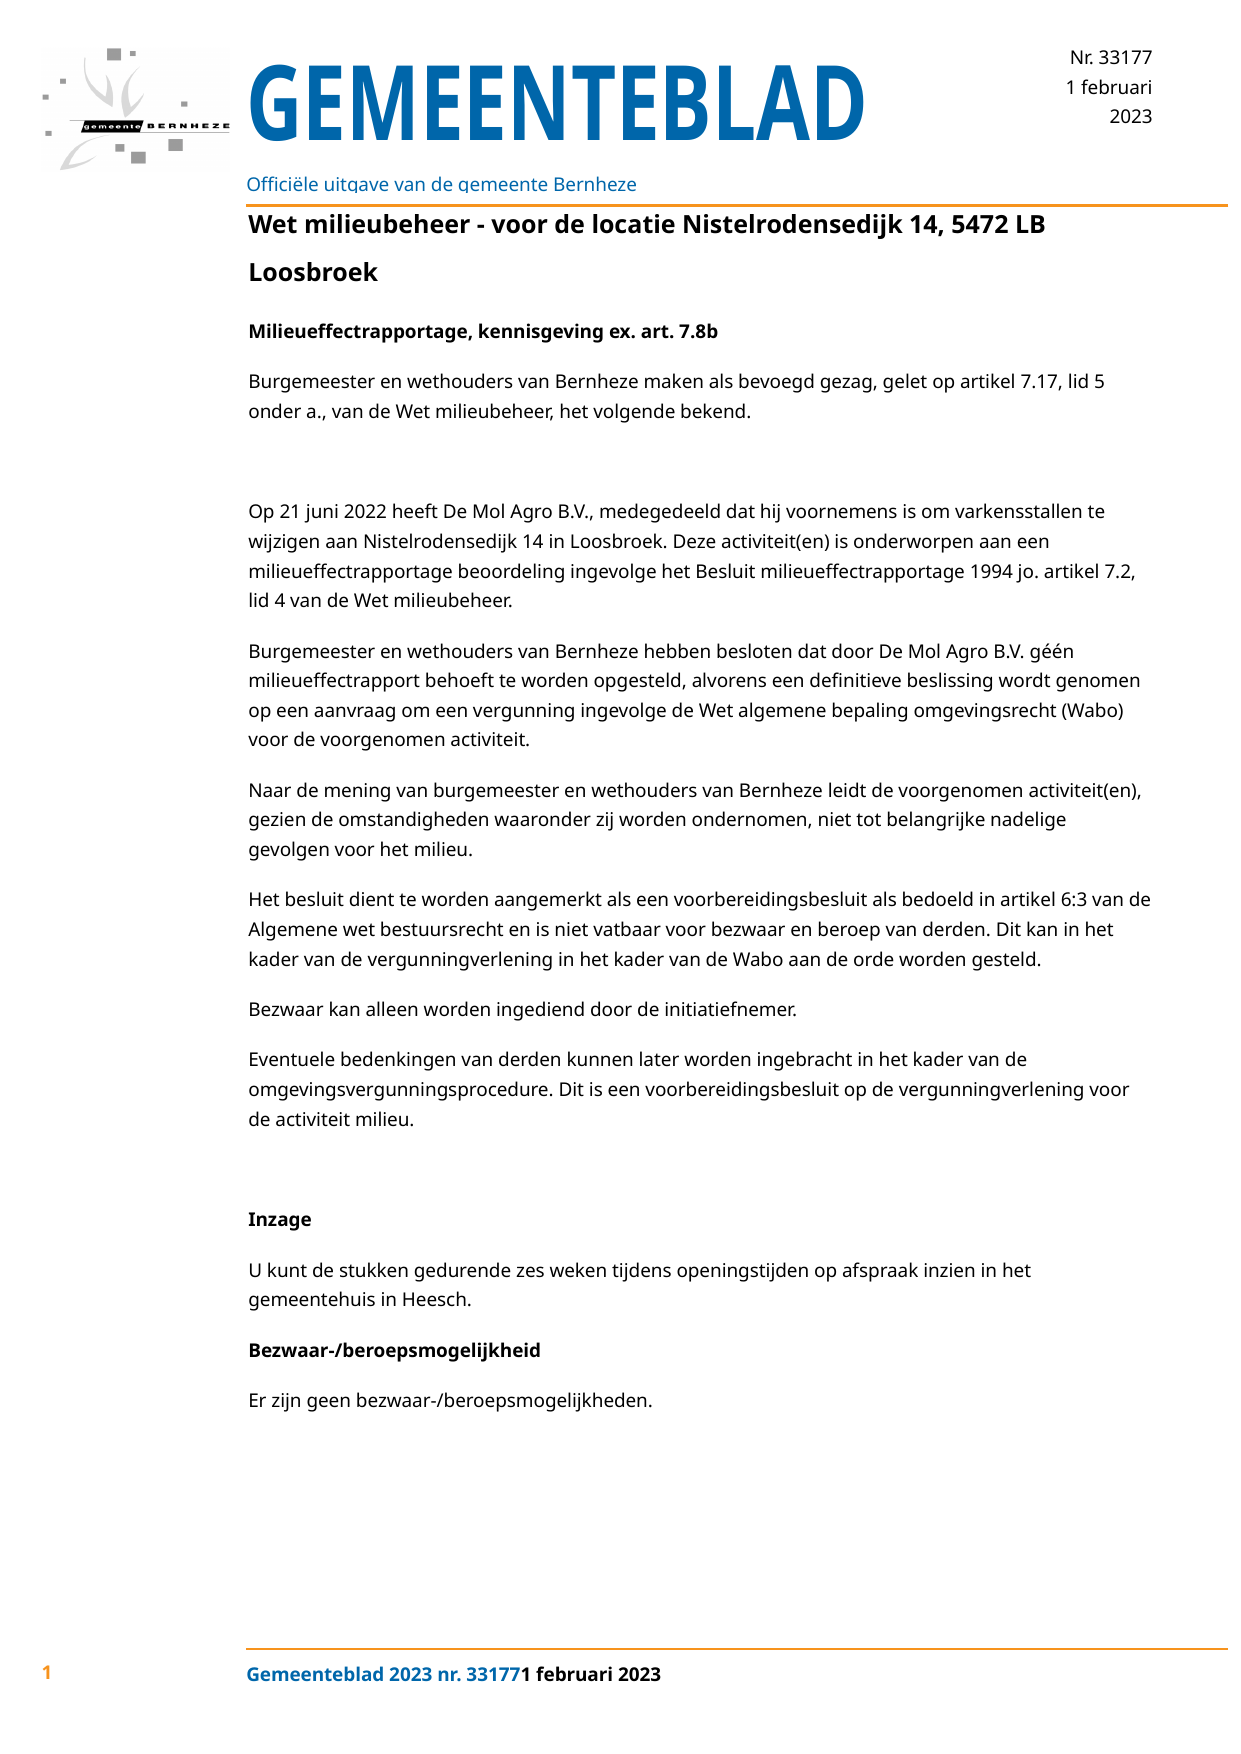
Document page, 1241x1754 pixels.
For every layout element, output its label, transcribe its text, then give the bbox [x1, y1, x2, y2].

text Wet milieubeheer - voor de locatie Nistelrodensedijk 14, 5472 LB Loosbroek [248, 207, 1152, 288]
text Naar de mening van burgemeester en wethouders van Bernheze leidt de voorgenomen activiteit(en), gezien de omstandigheden waaronder zij worden ondernomen, niet tot belangrijke nadelige gevolgen voor het milieu. [248, 777, 1152, 862]
text Burgemeester en wethouders van Bernheze maken als bevoegd gezag, gelet op artikel 7.17, lid 5 onder a., van de Wet milieubeheer, het volgende bekend. [248, 368, 1152, 424]
text Het besluit dient te worden aangemerkt als een voorbereidingsbesluit als bedoeld in artikel 6:3 van de Algemene wet bestuursrecht en is niet vatbaar voor bezwaar en beroep van derden. Dit kan in het kader van de vergunningverlening in het kader van de Wabo aan de orde worden gesteld. [248, 887, 1152, 972]
text Eventuele bedenkingen van derden kunnen later worden ingebracht in het kader van de omgevingsvergunningsprocedure. Dit is een voorbereidingsbesluit op de vergunningverlening voor de activiteit milieu. [248, 1047, 1152, 1132]
text Er zijn geen bezwaar-/beroepsmogelijkheden. [248, 1387, 1152, 1413]
picture [41, 47, 231, 172]
text Bezwaar kan alleen worden ingediend door de initiatiefnemer. [248, 996, 1152, 1022]
text Burgemeester en wethouders van Bernheze hebben besloten dat door De Mol Agro B.V. géén milieueffectrapport behoeft te worden opgesteld, alvorens een definitieve beslissing wordt genomen op een aanvraag om een vergunning ingevolge de Wet algemene bepaling omgevingsrecht (Wabo) voor de voorgenomen activiteit. [248, 638, 1152, 752]
text Inzage [248, 1207, 1152, 1232]
text Milieueffectrapportage, kennisgeving ex. art. 7.8b [248, 318, 1152, 344]
text Bezwaar-/beroepsmogelijkheid [248, 1337, 1152, 1363]
text Op 21 juni 2022 heeft De Mol Agro B.V., medegedeeld dat hij voornemens is om varkensstallen te wijzigen aan Nistelrodensedijk 14 in Loosbroek. Deze activiteit(en) is onderworpen aan een milieueffectrapportage beoordeling ingevolge het Besluit milieueffectrapportage 1994 jo. artikel 7.2, lid 4 van de Wet milieubeheer. [248, 499, 1152, 613]
text U kunt de stukken gedurende zes weken tijdens openingstijden op afspraak inzien in het gemeentehuis in Heesch. [248, 1257, 1152, 1312]
